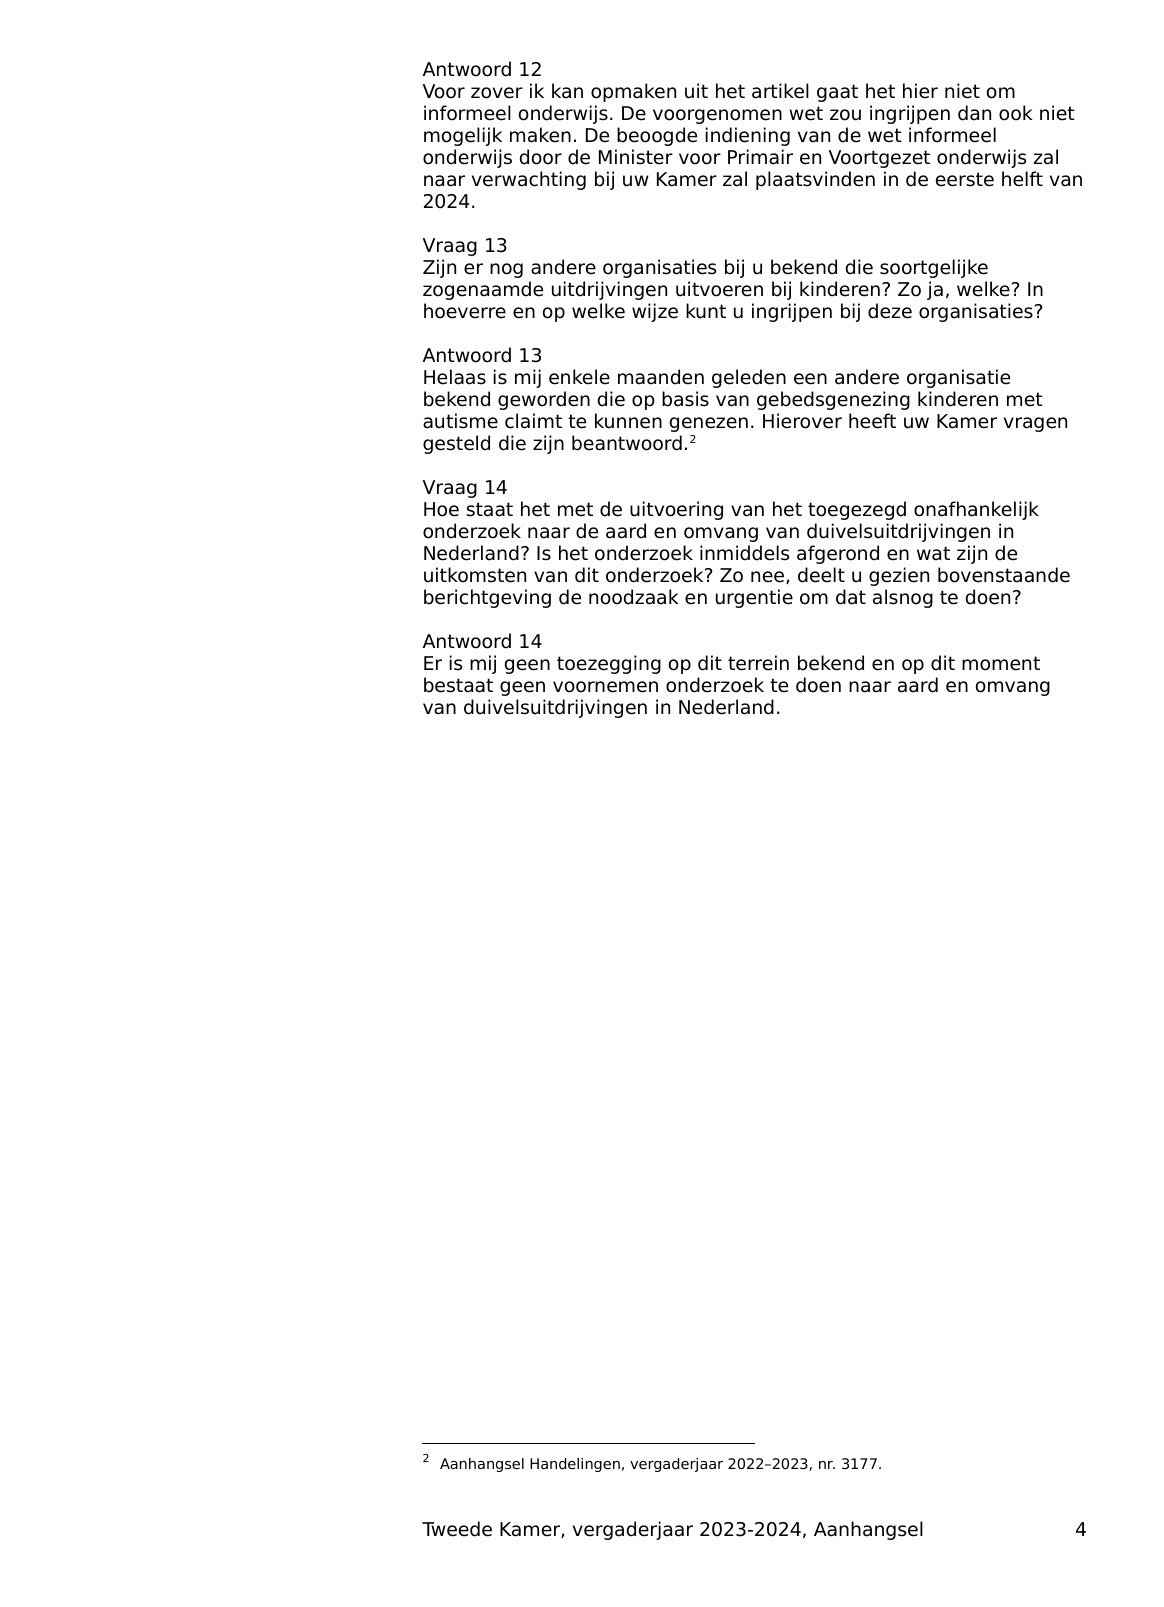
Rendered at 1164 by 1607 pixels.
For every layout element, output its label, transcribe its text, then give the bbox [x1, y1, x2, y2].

text Vraag 13 [422, 235, 1087, 257]
text Vraag 14 [422, 477, 1087, 499]
text Zijn er nog andere organisaties bij u bekend die soortgelijke zogenaamde uitdrijvingen uitvoeren bij kinderen? Zo ja, welke? In hoeverre en op welke wijze kunt u ingrijpen bij deze organisaties? [422, 257, 1087, 323]
text Aanhangsel Handelingen, vergaderjaar 2022–2023, nr. 3177. [422, 1452, 1087, 1474]
text Antwoord 14 [422, 631, 1087, 653]
text Antwoord 12 [422, 59, 1087, 81]
text Antwoord 13 [422, 345, 1087, 367]
text Voor zover ik kan opmaken uit het artikel gaat het hier niet om informeel onderwijs. De voorgenomen wet zou ingrijpen dan ook niet mogelijk maken. De beoogde indiening van de wet informeel onderwijs door de Minister voor Primair en Voortgezet onderwijs zal naar verwachting bij uw Kamer zal plaatsvinden in de eerste helft van 2024. [422, 81, 1087, 213]
text Helaas is mij enkele maanden geleden een andere organisatie bekend geworden die op basis van gebedsgenezing kinderen met autisme claimt te kunnen genezen. Hierover heeft uw Kamer vragen gesteld die zijn beantwoord. [422, 367, 1087, 455]
text Hoe staat het met de uitvoering van het toegezegd onafhankelijk onderzoek naar de aard en omvang van duivelsuitdrijvingen in Nederland? Is het onderzoek inmiddels afgerond en wat zijn de uitkomsten van dit onderzoek? Zo nee, deelt u gezien bovenstaande berichtgeving de noodzaak en urgentie om dat alsnog te doen? [422, 499, 1087, 609]
text Er is mij geen toezegging op dit terrein bekend en op dit moment bestaat geen voornemen onderzoek te doen naar aard en omvang van duivelsuitdrijvingen in Nederland. [422, 653, 1087, 719]
